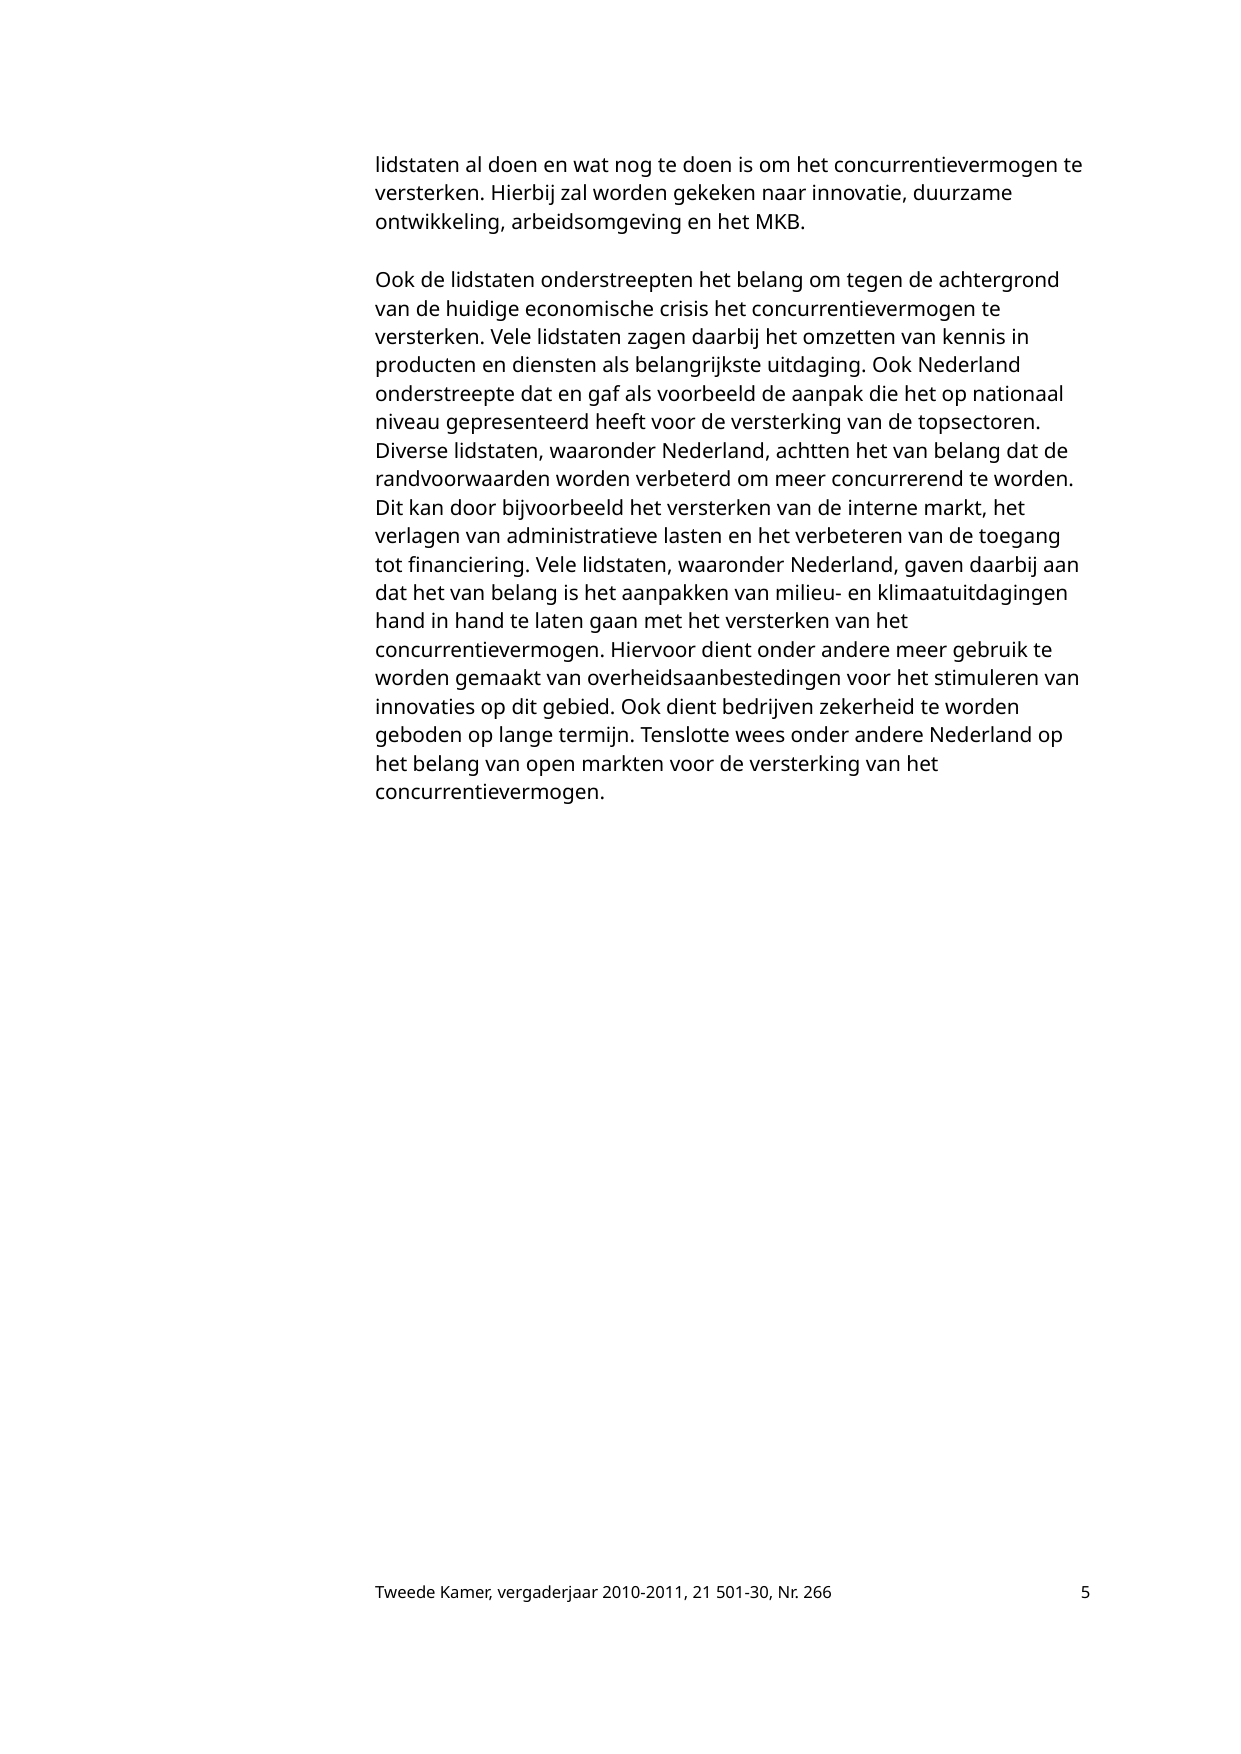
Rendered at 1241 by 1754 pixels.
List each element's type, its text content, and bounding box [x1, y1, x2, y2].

text lidstaten al doen en wat nog te doen is om het concurrentievermogen te versterken. Hierbij zal worden gekeken naar innovatie, duurzame ontwikkeling, arbeidsomgeving en het MKB. [375, 150, 1090, 235]
text Ook de lidstaten onderstreepten het belang om tegen de achtergrond van de huidige economische crisis het concurrentievermogen te versterken. Vele lidstaten zagen daarbij het omzetten van kennis in producten en diensten als belangrijkste uitdaging. Ook Nederland onderstreepte dat en gaf als voorbeeld de aanpak die het op nationaal niveau gepresenteerd heeft voor de versterking van de topsectoren. Diverse lidstaten, waaronder Nederland, achtten het van belang dat de randvoorwaarden worden verbeterd om meer concurrerend te worden. Dit kan door bijvoorbeeld het versterken van de interne markt, het verlagen van administratieve lasten en het verbeteren van de toegang tot financiering. Vele lidstaten, waaronder Nederland, gaven daarbij aan dat het van belang is het aanpakken van milieu- en klimaatuitdagingen hand in hand te laten gaan met het versterken van het concurrentievermogen. Hiervoor dient onder andere meer gebruik te worden gemaakt van overheidsaanbestedingen voor het stimuleren van innovaties op dit gebied. Ook dient bedrijven zekerheid te worden geboden op lange termijn. Tenslotte wees onder andere Nederland op het belang van open markten voor de versterking van het concurrentievermogen. [375, 265, 1090, 806]
